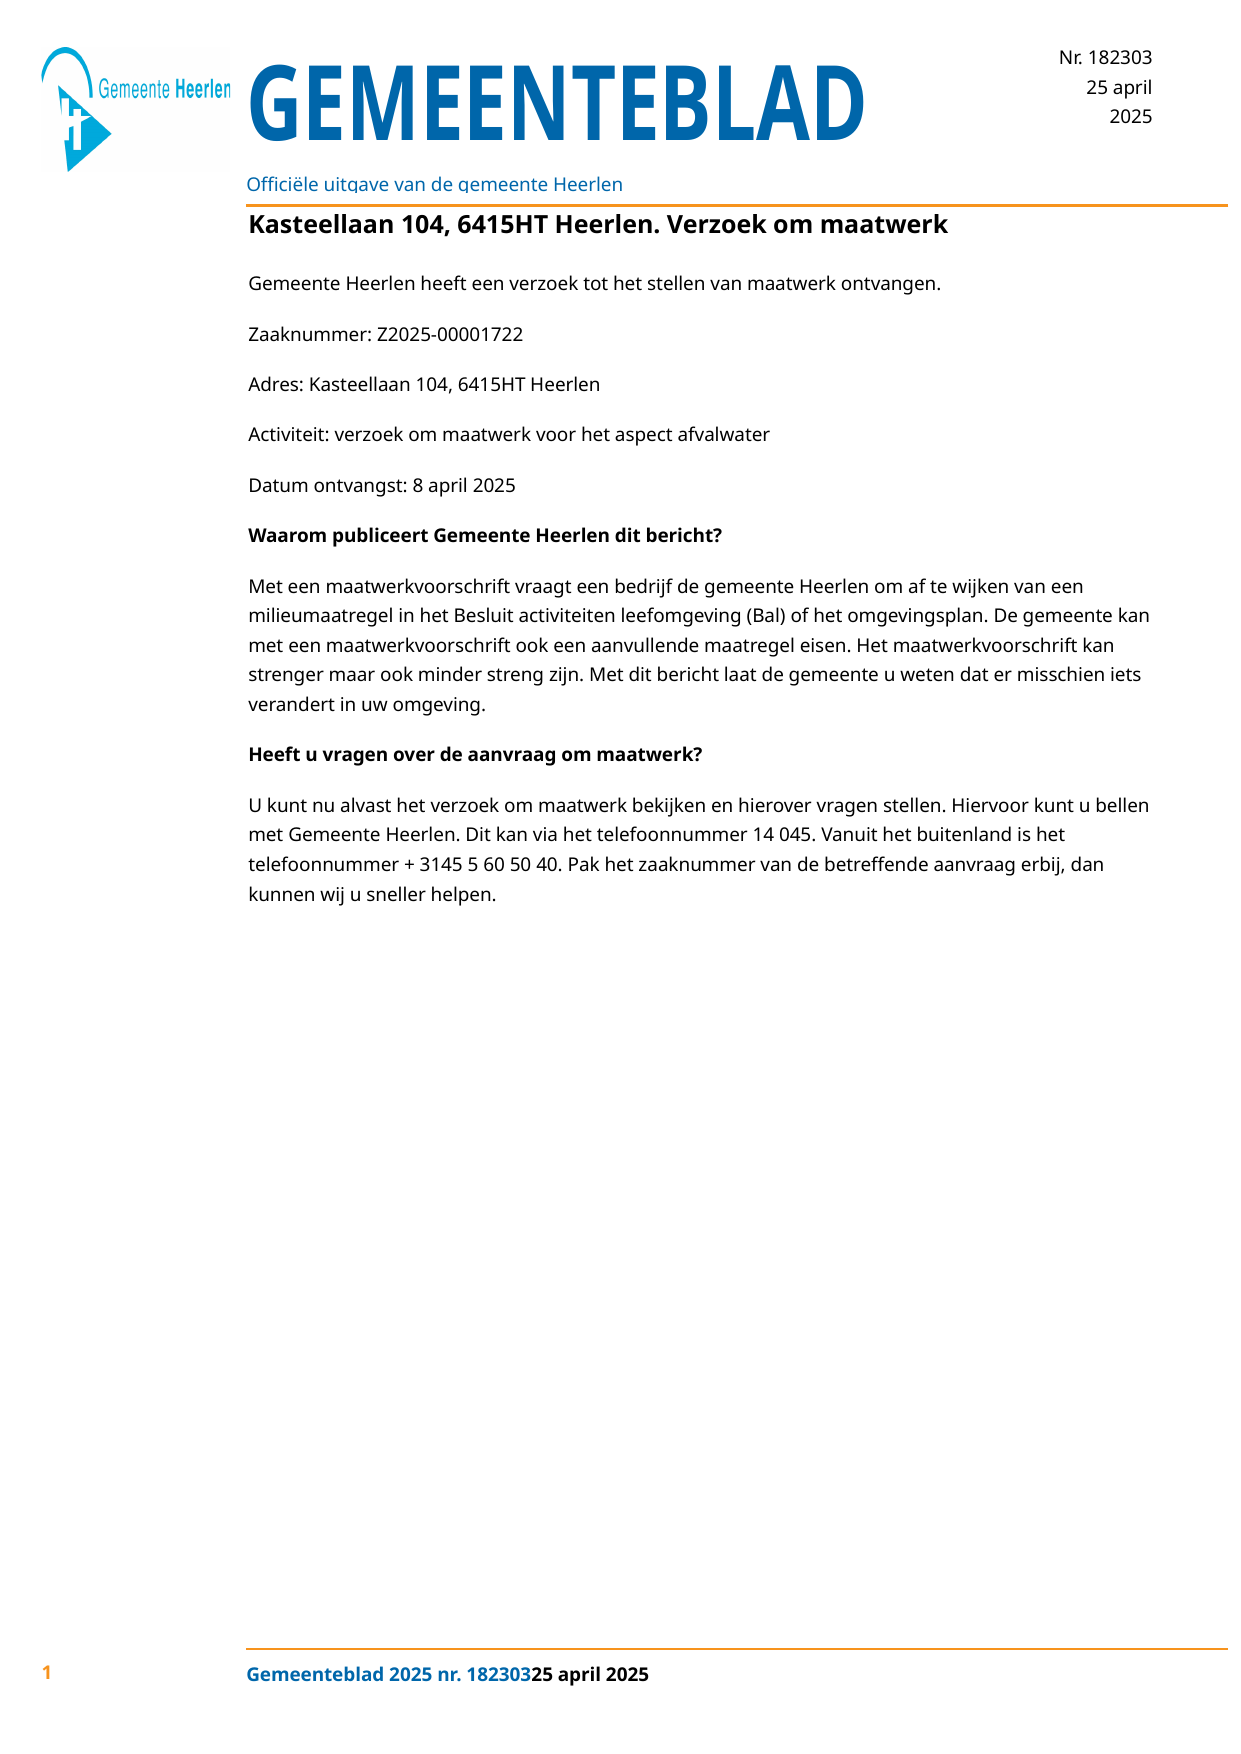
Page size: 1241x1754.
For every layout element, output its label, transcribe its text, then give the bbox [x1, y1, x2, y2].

text Heeft u vragen over de aanvraag om maatwerk? [248, 742, 1152, 767]
text Adres: Kasteellaan 104, 6415HT Heerlen [248, 371, 1152, 397]
picture [41, 47, 231, 172]
text Zaaknummer: Z2025-00001722 [248, 321, 1152, 346]
text Activiteit: verzoek om maatwerk voor het aspect afvalwater [248, 422, 1152, 447]
text Datum ontvangst: 8 april 2025 [248, 472, 1152, 498]
text U kunt nu alvast het verzoek om maatwerk bekijken en hierover vragen stellen. Hiervoor kunt u bellen met Gemeente Heerlen. Dit kan via het telefoonnummer 14 045. Vanuit het buitenland is het telefoonnummer + 3145 5 60 50 40. Pak het zaaknummer van de betreffende aanvraag erbij, dan kunnen wij u sneller helpen. [248, 792, 1152, 906]
text Gemeente Heerlen heeft een verzoek tot het stellen van maatwerk ontvangen. [248, 270, 1152, 296]
text Met een maatwerkvoorschrift vraagt een bedrijf de gemeente Heerlen om af te wijken van een milieumaatregel in het Besluit activiteiten leefomgeving (Bal) of het omgevingsplan. De gemeente kan met een maatwerkvoorschrift ook een aanvullende maatregel eisen. Het maatwerkvoorschrift kan strenger maar ook minder streng zijn. Met dit bericht laat de gemeente u weten dat er misschien iets verandert in uw omgeving. [248, 573, 1152, 717]
picture [41, 47, 59, 70]
text Kasteellaan 104, 6415HT Heerlen. Verzoek om maatwerk [248, 207, 1152, 241]
text Waarom publiceert Gemeente Heerlen dit bericht? [248, 522, 1152, 548]
